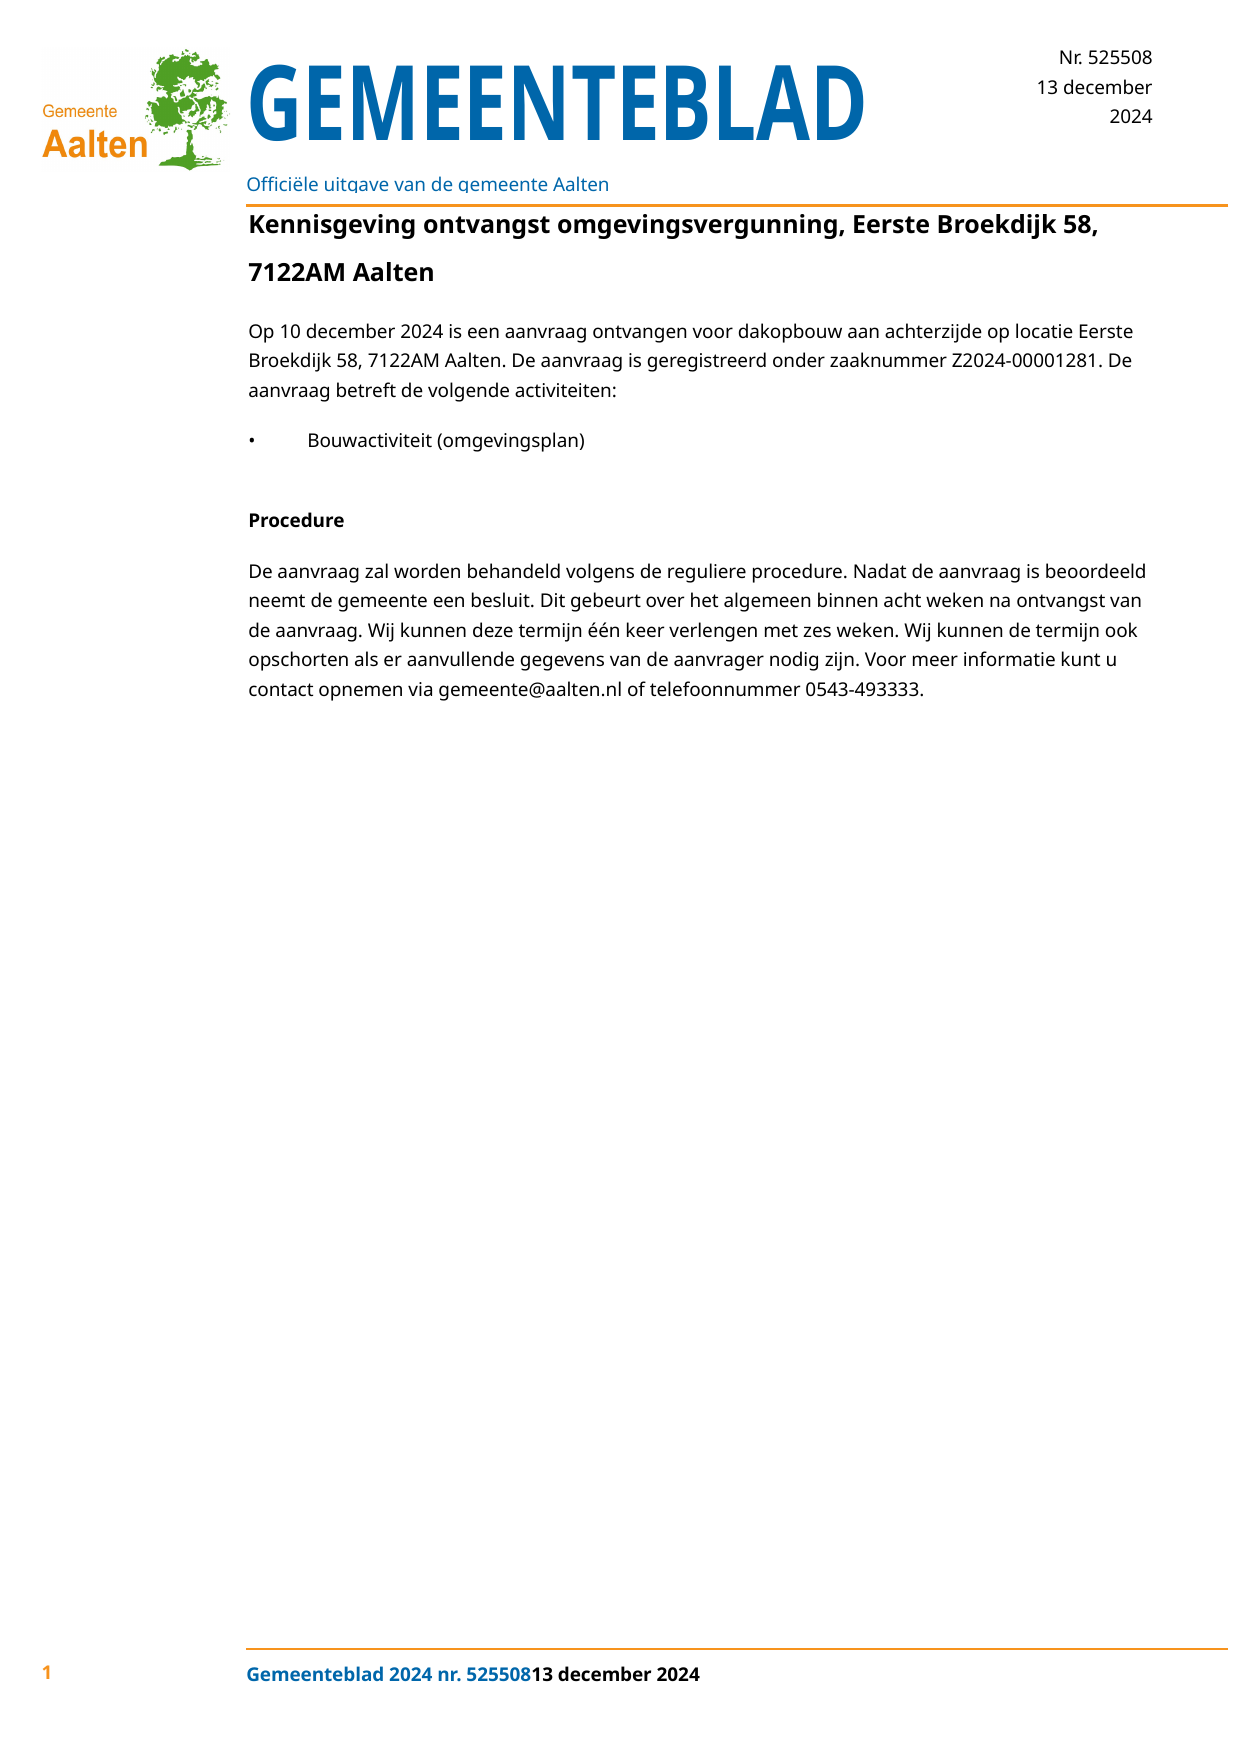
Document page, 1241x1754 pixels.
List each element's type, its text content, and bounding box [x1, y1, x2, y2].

text De aanvraag zal worden behandeld volgens de reguliere procedure. Nadat de aanvraag is beoordeeld neemt de gemeente een besluit. Dit gebeurt over het algemeen binnen acht weken na ontvangst van de aanvraag. Wij kunnen deze termijn één keer verlengen met zes weken. Wij kunnen de termijn ook opschorten als er aanvullende gegevens van de aanvrager nodig zijn. Voor meer informatie kunt u contact opnemen via gemeente@aalten.nl of telefoonnummer 0543-493333. [248, 558, 1152, 702]
text Op 10 december 2024 is een aanvraag ontvangen voor dakopbouw aan achterzijde op locatie Eerste Broekdijk 58, 7122AM Aalten. De aanvraag is geregistreerd onder zaaknummer Z2024-00001281. De aanvraag betreft de volgende activiteiten: [248, 318, 1152, 403]
list Bouwactiviteit (omgevingsplan) [248, 427, 1152, 453]
picture [41, 47, 231, 172]
text Procedure [248, 507, 1152, 533]
text Kennisgeving ontvangst omgevingsvergunning, Eerste Broekdijk 58, 7122AM Aalten [248, 207, 1152, 288]
